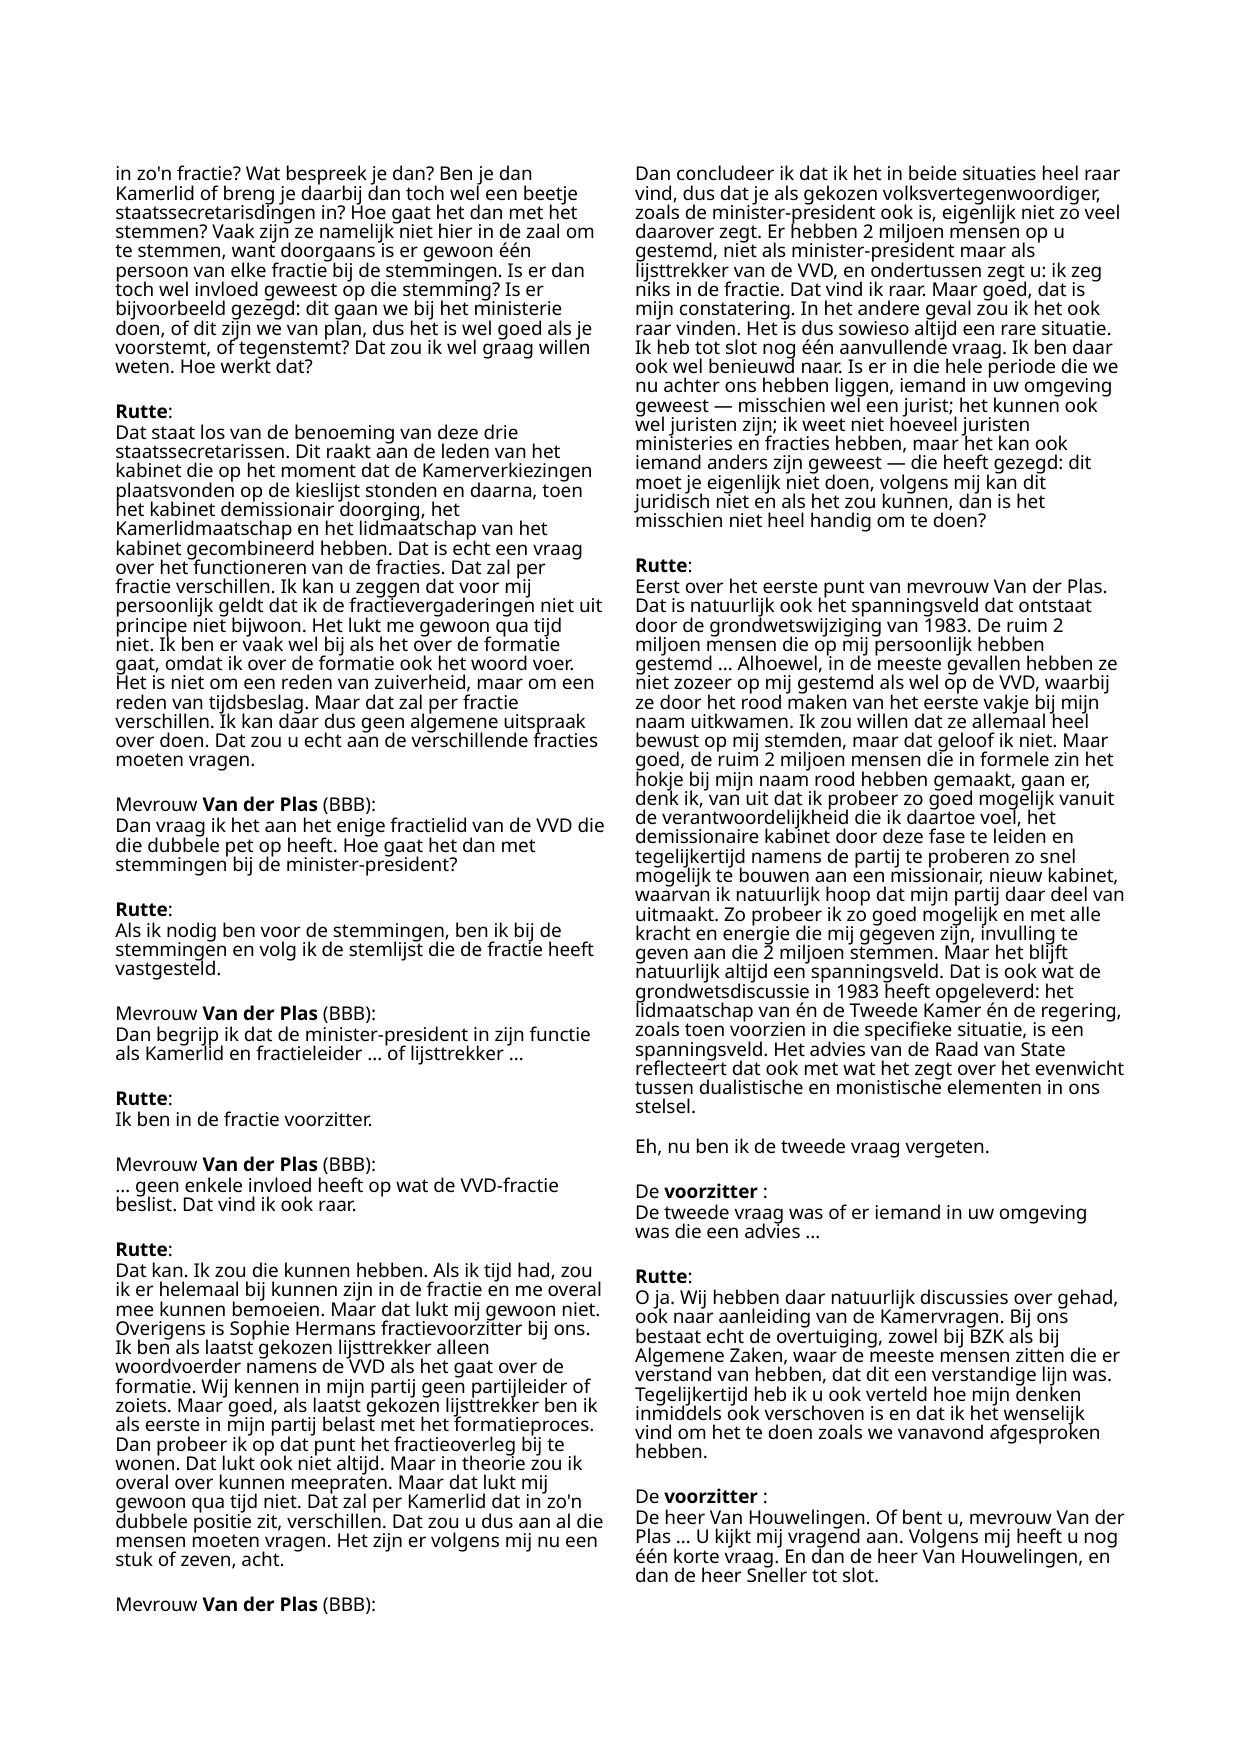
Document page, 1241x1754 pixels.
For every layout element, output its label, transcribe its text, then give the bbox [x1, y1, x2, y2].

text in zo'n fractie? Wat bespreek je dan? Ben je dan Kamerlid of breng je daarbij dan toch wel een beetje staatssecretarisdingen in? Hoe gaat het dan met het stemmen? Vaak zijn ze namelijk niet hier in de zaal om te stemmen, want doorgaans is er gewoon één persoon van elke fractie bij de stemmingen. Is er dan toch wel invloed geweest op die stemming? Is er bijvoorbeeld gezegd: dit gaan we bij het ministerie doen, of dit zijn we van plan, dus het is wel goed als je voorstemt, of tegenstemt? Dat zou ik wel graag willen weten. Hoe werkt dat? [115, 165, 605, 377]
text Mevrouw Van der Plas (BBB): [115, 1151, 605, 1177]
text Mevrouw Van der Plas (BBB): [115, 792, 605, 817]
text De tweede vraag was of er iemand in uw omgeving was die een advies … [635, 1204, 1125, 1243]
text De heer Van Houwelingen. Of bent u, mevrouw Van der Plas … U kijkt mij vragend aan. Volgens mij heeft u nog één korte vraag. En dan de heer Van Houwelingen, en dan de heer Sneller tot slot. [635, 1509, 1125, 1586]
text Mevrouw Van der Plas (BBB): [115, 1591, 605, 1617]
text Mevrouw Van der Plas (BBB): [115, 1000, 605, 1026]
text Rutte: [115, 398, 605, 424]
text De voorzitter : [635, 1483, 1125, 1509]
text Dan vraag ik het aan het enige fractielid van de VVD die die dubbele pet op heeft. Hoe gaat het dan met stemmingen bij de minister-president? [115, 817, 605, 875]
text Ik ben in de fractie voorzitter. [115, 1111, 605, 1130]
text Rutte: [115, 1085, 605, 1111]
text Rutte: [635, 552, 1125, 578]
text O ja. Wij hebben daar natuurlijk discussies over gehad, ook naar aanleiding van de Kamervragen. Bij ons bestaat echt de overtuiging, zowel bij BZK als bij Algemene Zaken, waar de meeste mensen zitten die er verstand van hebben, dat dit een verstandige lijn was. Tegelijkertijd heb ik u ook verteld hoe mijn denken inmiddels ook verschoven is en dat ik het wenselijk vind om het te doen zoals we vanavond afgesproken hebben. [635, 1289, 1125, 1463]
text Eerst over het eerste punt van mevrouw Van der Plas. Dat is natuurlijk ook het spanningsveld dat ontstaat door de grondwetswijziging van 1983. De ruim 2 miljoen mensen die op mij persoonlijk hebben gestemd … Alhoewel, in de meeste gevallen hebben ze niet zozeer op mij gestemd als wel op de VVD, waarbij ze door het rood maken van het eerste vakje bij mijn naam uitkwamen. Ik zou willen dat ze allemaal heel bewust op mij stemden, maar dat geloof ik niet. Maar goed, de ruim 2 miljoen mensen die in formele zin het hokje bij mijn naam rood hebben gemaakt, gaan er, denk ik, van uit dat ik probeer zo goed mogelijk vanuit de verantwoordelijkheid die ik daartoe voel, het demissionaire kabinet door deze fase te leiden en tegelijkertijd namens de partij te proberen zo snel mogelijk te bouwen aan een missionair, nieuw kabinet, waarvan ik natuurlijk hoop dat mijn partij daar deel van uitmaakt. Zo probeer ik zo goed mogelijk en met alle kracht en energie die mij gegeven zijn, invulling te geven aan die 2 miljoen stemmen. Maar het blijft natuurlijk altijd een spanningsveld. Dat is ook wat de grondwetsdiscussie in 1983 heeft opgeleverd: het lidmaatschap van én de Tweede Kamer én de regering, zoals toen voorzien in die specifieke situatie, is een spanningsveld. Het advies van de Raad van State reflecteert dat ook met wat het zegt over het evenwicht tussen dualistische en monistische elementen in ons stelsel. [635, 578, 1125, 1118]
text De voorzitter : [635, 1178, 1125, 1204]
text Dat staat los van de benoeming van deze drie staatssecretarissen. Dit raakt aan de leden van het kabinet die op het moment dat de Kamerverkiezingen plaatsvonden op de kieslijst stonden en daarna, toen het kabinet demissionair doorging, het Kamerlidmaatschap en het lidmaatschap van het kabinet gecombineerd hebben. Dat is echt een vraag over het functioneren van de fracties. Dat zal per fractie verschillen. Ik kan u zeggen dat voor mij persoonlijk geldt dat ik de fractievergaderingen niet uit principe niet bijwoon. Het lukt me gewoon qua tijd niet. Ik ben er vaak wel bij als het over de formatie gaat, omdat ik over de formatie ook het woord voer. Het is niet om een reden van zuiverheid, maar om een reden van tijdsbeslag. Maar dat zal per fractie verschillen. Ik kan daar dus geen algemene uitspraak over doen. Dat zou u echt aan de verschillende fracties moeten vragen. [115, 424, 605, 771]
text Eh, nu ben ik de tweede vraag vergeten. [635, 1138, 1125, 1158]
text Rutte: [115, 1236, 605, 1262]
text Als ik nodig ben voor de stemmingen, ben ik bij de stemmingen en volg ik de stemlijst die de fractie heeft vastgesteld. [115, 922, 605, 979]
text … geen enkele invloed heeft op wat de VVD-fractie beslist. Dat vind ik ook raar. [115, 1177, 605, 1216]
text Dan begrijp ik dat de minister-president in zijn functie als Kamerlid en fractieleider … of lijsttrekker … [115, 1026, 605, 1064]
text Rutte: [115, 896, 605, 922]
text Rutte: [635, 1263, 1125, 1289]
text Dat kan. Ik zou die kunnen hebben. Als ik tijd had, zou ik er helemaal bij kunnen zijn in de fractie en me overal mee kunnen bemoeien. Maar dat lukt mij gewoon niet. Overigens is Sophie Hermans fractievoorzitter bij ons. Ik ben als laatst gekozen lijsttrekker alleen woordvoerder namens de VVD als het gaat over de formatie. Wij kennen in mijn partij geen partijleider of zoiets. Maar goed, als laatst gekozen lijsttrekker ben ik als eerste in mijn partij belast met het formatieproces. Dan probeer ik op dat punt het fractieoverleg bij te wonen. Dat lukt ook niet altijd. Maar in theorie zou ik overal over kunnen meepraten. Maar dat lukt mij gewoon qua tijd niet. Dat zal per Kamerlid dat in zo'n dubbele positie zit, verschillen. Dat zou u dus aan al die mensen moeten vragen. Het zijn er volgens mij nu een stuk of zeven, acht. [115, 1262, 605, 1570]
text Dan concludeer ik dat ik het in beide situaties heel raar vind, dus dat je als gekozen volksvertegenwoordiger, zoals de minister-president ook is, eigenlijk niet zo veel daarover zegt. Er hebben 2 miljoen mensen op u gestemd, niet als minister-president maar als lijsttrekker van de VVD, en ondertussen zegt u: ik zeg niks in de fractie. Dat vind ik raar. Maar goed, dat is mijn constatering. In het andere geval zou ik het ook raar vinden. Het is dus sowieso altijd een rare situatie. Ik heb tot slot nog één aanvullende vraag. Ik ben daar ook wel benieuwd naar. Is er in die hele periode die we nu achter ons hebben liggen, iemand in uw omgeving geweest — misschien wel een jurist; het kunnen ook wel juristen zijn; ik weet niet hoeveel juristen ministeries en fracties hebben, maar het kan ook iemand anders zijn geweest — die heeft gezegd: dit moet je eigenlijk niet doen, volgens mij kan dit juridisch niet en als het zou kunnen, dan is het misschien niet heel handig om te doen? [635, 165, 1125, 531]
